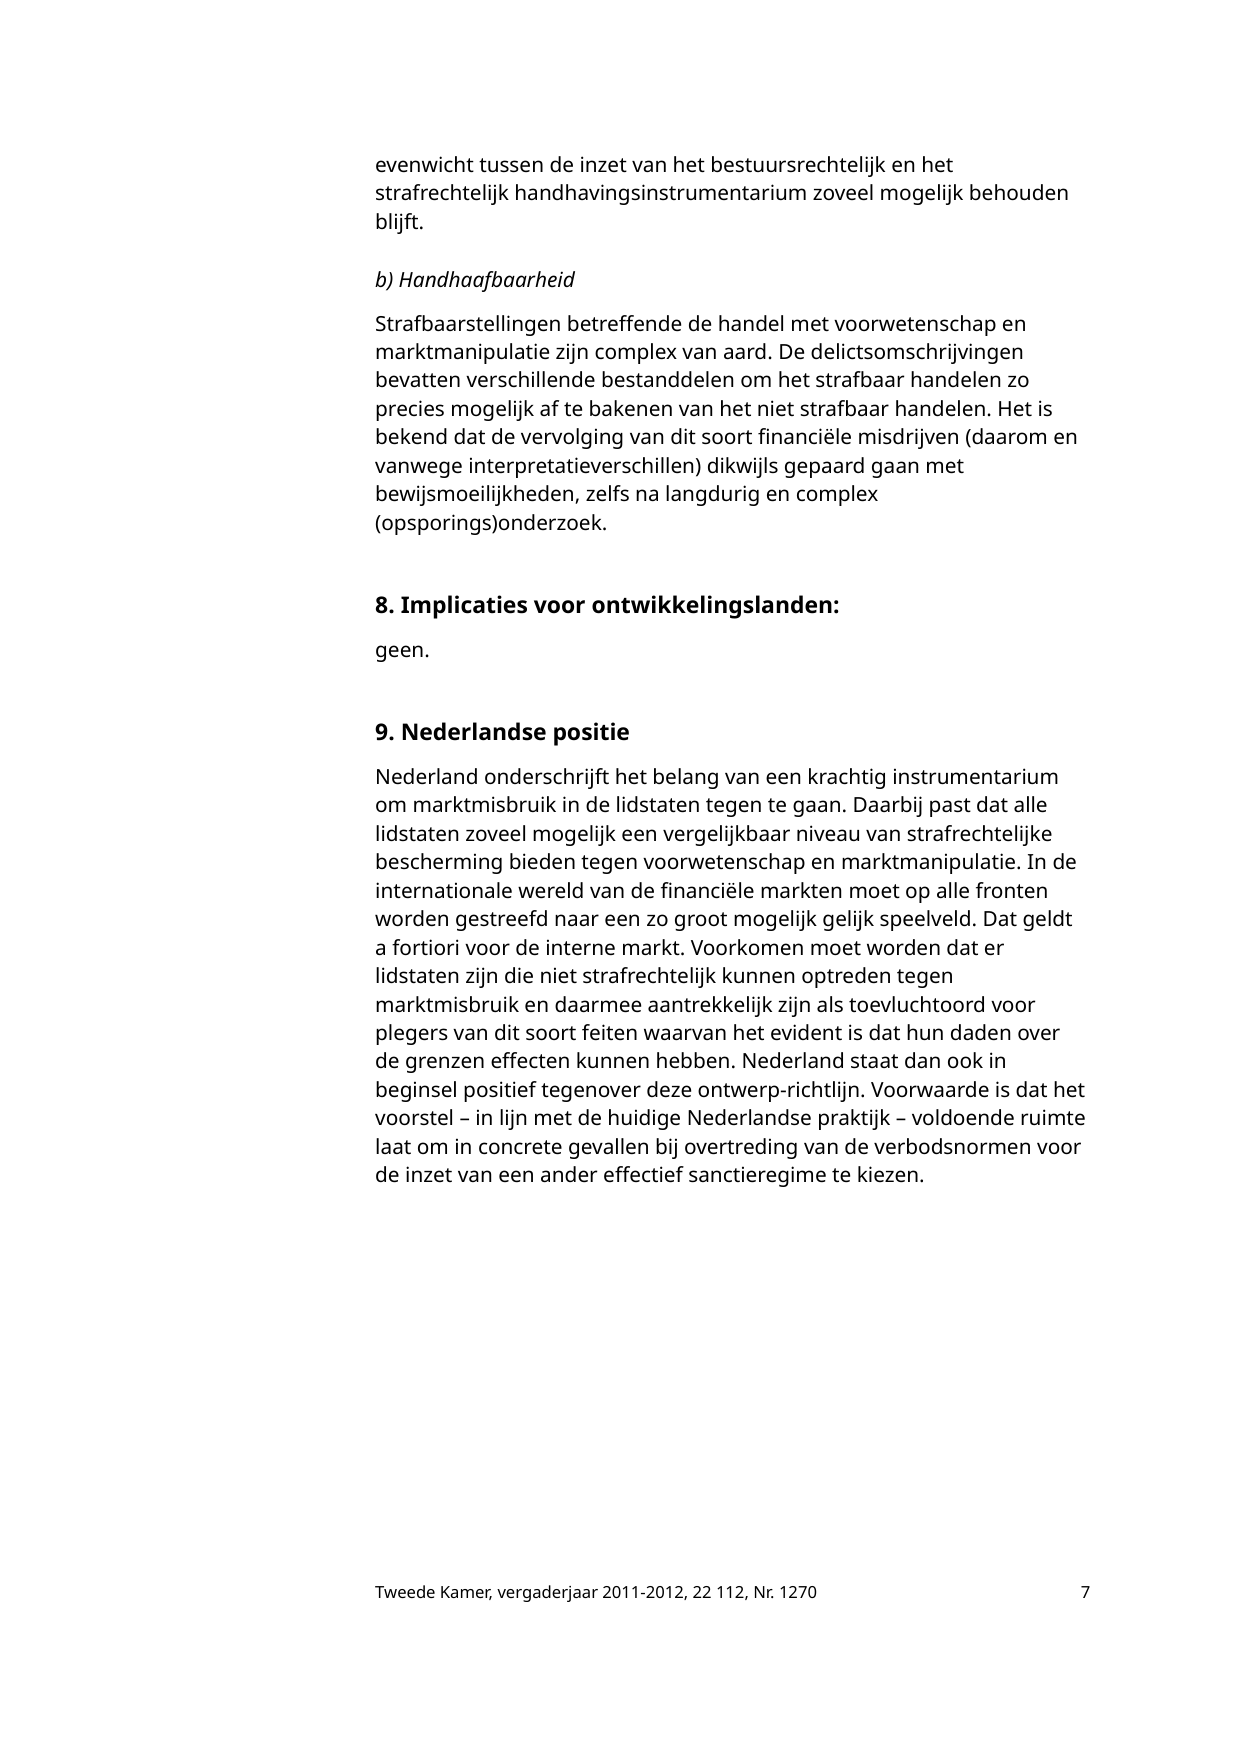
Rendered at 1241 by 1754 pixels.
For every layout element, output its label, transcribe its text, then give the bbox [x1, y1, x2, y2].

text evenwicht tussen de inzet van het bestuursrechtelijk en het strafrechtelijk handhavingsinstrumentarium zoveel mogelijk behouden blijft. [375, 150, 1090, 235]
text Strafbaarstellingen betreffende de handel met voorwetenschap en marktmanipulatie zijn complex van aard. De delictsomschrijvingen bevatten verschillende bestanddelen om het strafbaar handelen zo precies mogelijk af te bakenen van het niet strafbaar handelen. Het is bekend dat de vervolging van dit soort financiële misdrijven (daarom en vanwege interpretatieverschillen) dikwijls gepaard gaan met bewijsmoeilijkheden, zelfs na langdurig en complex (opsporings)onderzoek. [375, 309, 1090, 536]
subtitle 8. Implicaties voor ontwikkelingslanden: [375, 589, 1090, 620]
text b) Handhaafbaarheid [375, 265, 1090, 294]
text Nederland onderschrijft het belang van een krachtig instrumentarium om marktmisbruik in de lidstaten tegen te gaan. Daarbij past dat alle lidstaten zoveel mogelijk een vergelijkbaar niveau van strafrechtelijke bescherming bieden tegen voorwetenschap en marktmanipulatie. In de internationale wereld van de financiële markten moet op alle fronten worden gestreefd naar een zo groot mogelijk gelijk speelveld. Dat geldt a fortiori voor de interne markt. Voorkomen moet worden dat er lidstaten zijn die niet strafrechtelijk kunnen optreden tegen marktmisbruik en daarmee aantrekkelijk zijn als toevluchtoord voor plegers van dit soort feiten waarvan het evident is dat hun daden over de grenzen effecten kunnen hebben. Nederland staat dan ook in beginsel positief tegenover deze ontwerp-richtlijn. Voorwaarde is dat het voorstel – in lijn met de huidige Nederlandse praktijk – voldoende ruimte laat om in concrete gevallen bij overtreding van de verbodsnormen voor de inzet van een ander effectief sanctieregime te kiezen. [375, 762, 1090, 1189]
subtitle 9. Nederlandse positie [375, 716, 1090, 747]
text geen. [375, 635, 1090, 663]
